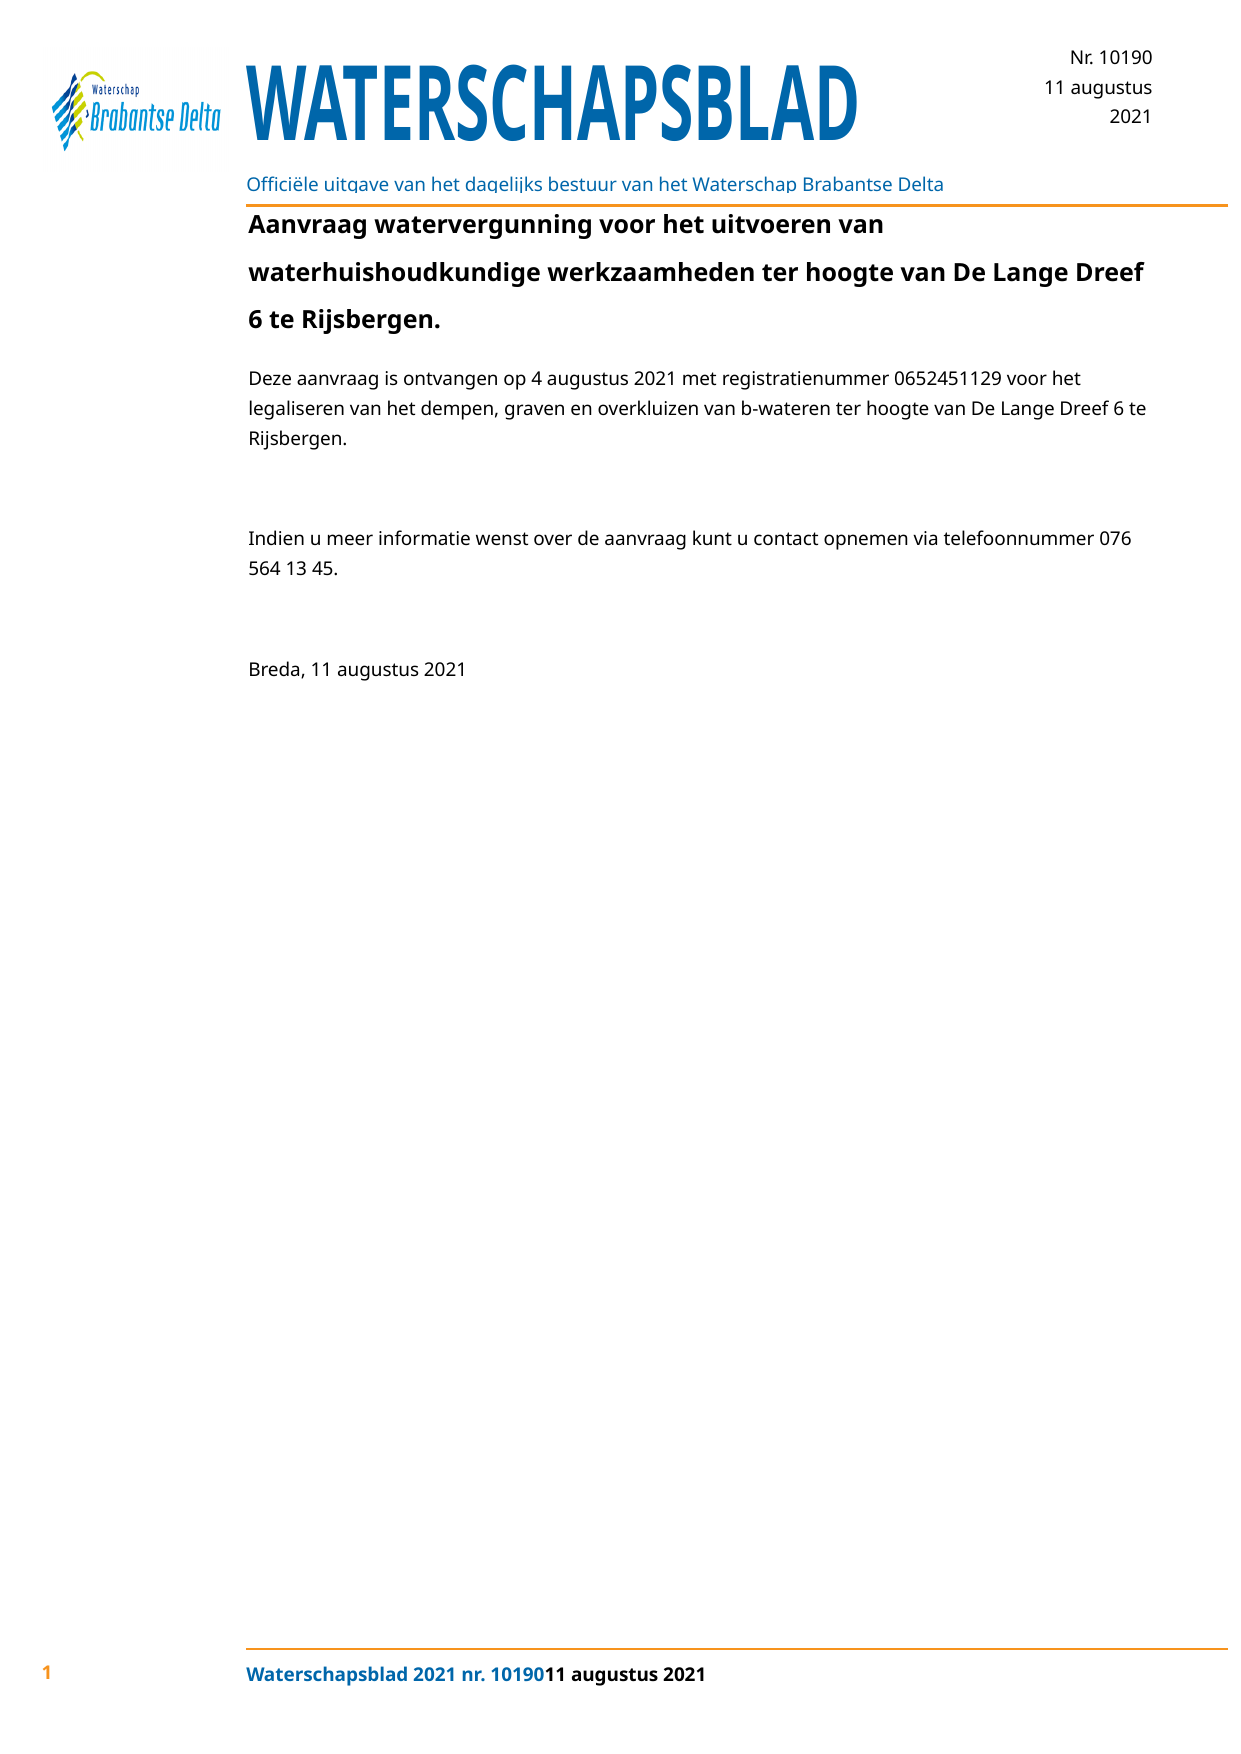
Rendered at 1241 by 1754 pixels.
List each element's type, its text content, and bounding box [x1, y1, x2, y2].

text Deze aanvraag is ontvangen op 4 augustus 2021 met registratienummer 0652451129 voor het legaliseren van het dempen, graven en overkluizen van b-wateren ter hoogte van De Lange Dreef 6 te Rijsbergen. [248, 366, 1152, 450]
text Breda, 11 augustus 2021 [248, 656, 1152, 682]
text Aanvraag watervergunning voor het uitvoeren van waterhuishoudkundige werkzaamheden ter hoogte van De Lange Dreef 6 te Rijsbergen. [248, 207, 1152, 336]
text Indien u meer informatie wenst over de aanvraag kunt u contact opnemen via telefoonnummer 076 564 13 45. [248, 526, 1152, 581]
picture [41, 47, 231, 172]
